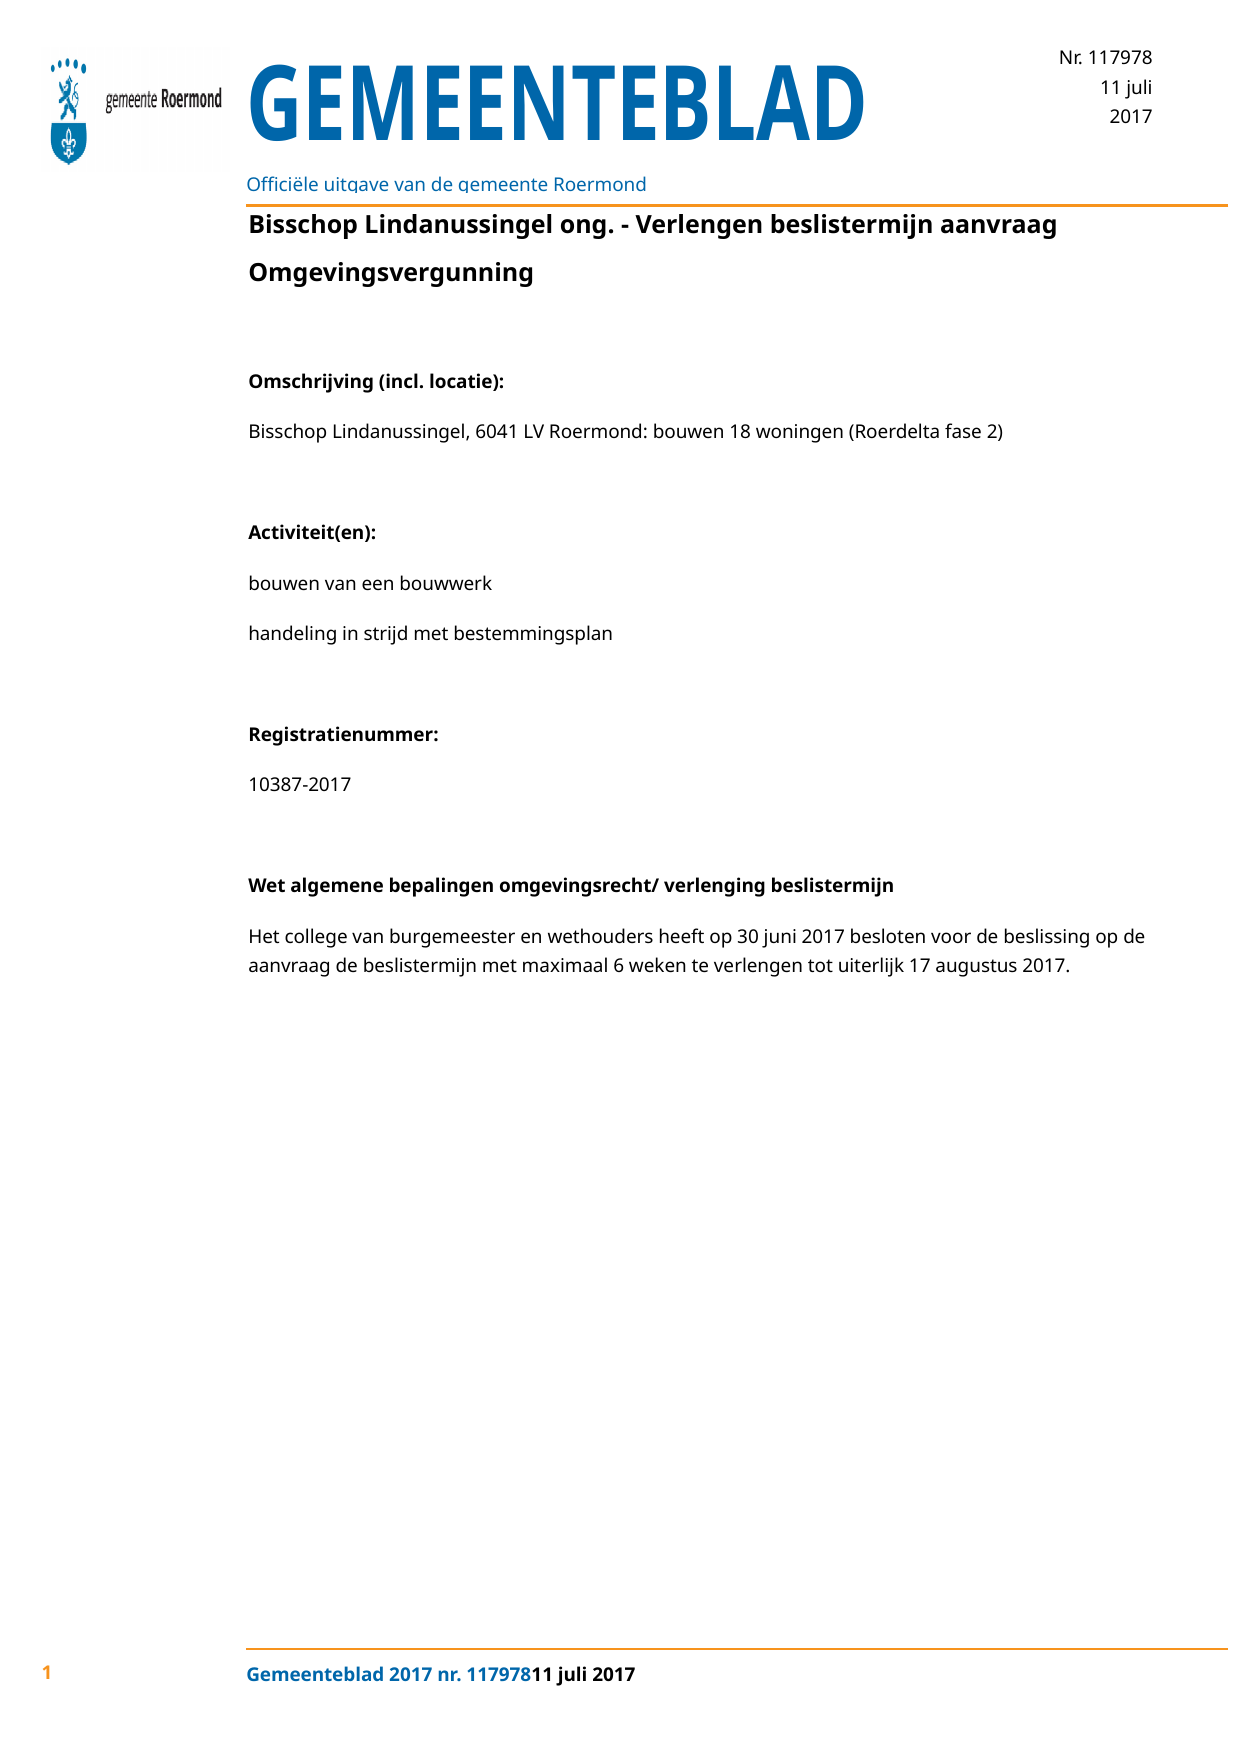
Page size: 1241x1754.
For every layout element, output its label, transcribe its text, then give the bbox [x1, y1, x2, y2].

text Activiteit(en): [248, 519, 1152, 545]
text Het college van burgemeester en wethouders heeft op 30 juni 2017 besloten voor de beslissing op de aanvraag de beslistermijn met maximaal 6 weken te verlengen tot uiterlijk 17 augustus 2017. [248, 923, 1152, 978]
text bouwen van een bouwwerk [248, 570, 1152, 596]
text Omschrijving (incl. locatie): [248, 368, 1152, 394]
text Bisschop Lindanussingel, 6041 LV Roermond: bouwen 18 woningen (Roerdelta fase 2) [248, 419, 1152, 444]
text Bisschop Lindanussingel ong. - Verlengen beslistermijn aanvraag Omgevingsvergunning [248, 207, 1152, 288]
picture [41, 47, 231, 172]
text Registratienummer: [248, 721, 1152, 747]
text Wet algemene bepalingen omgevingsrecht/ verlenging beslistermijn [248, 872, 1152, 898]
text handeling in strijd met bestemmingsplan [248, 620, 1152, 646]
text 10387-2017 [248, 772, 1152, 797]
